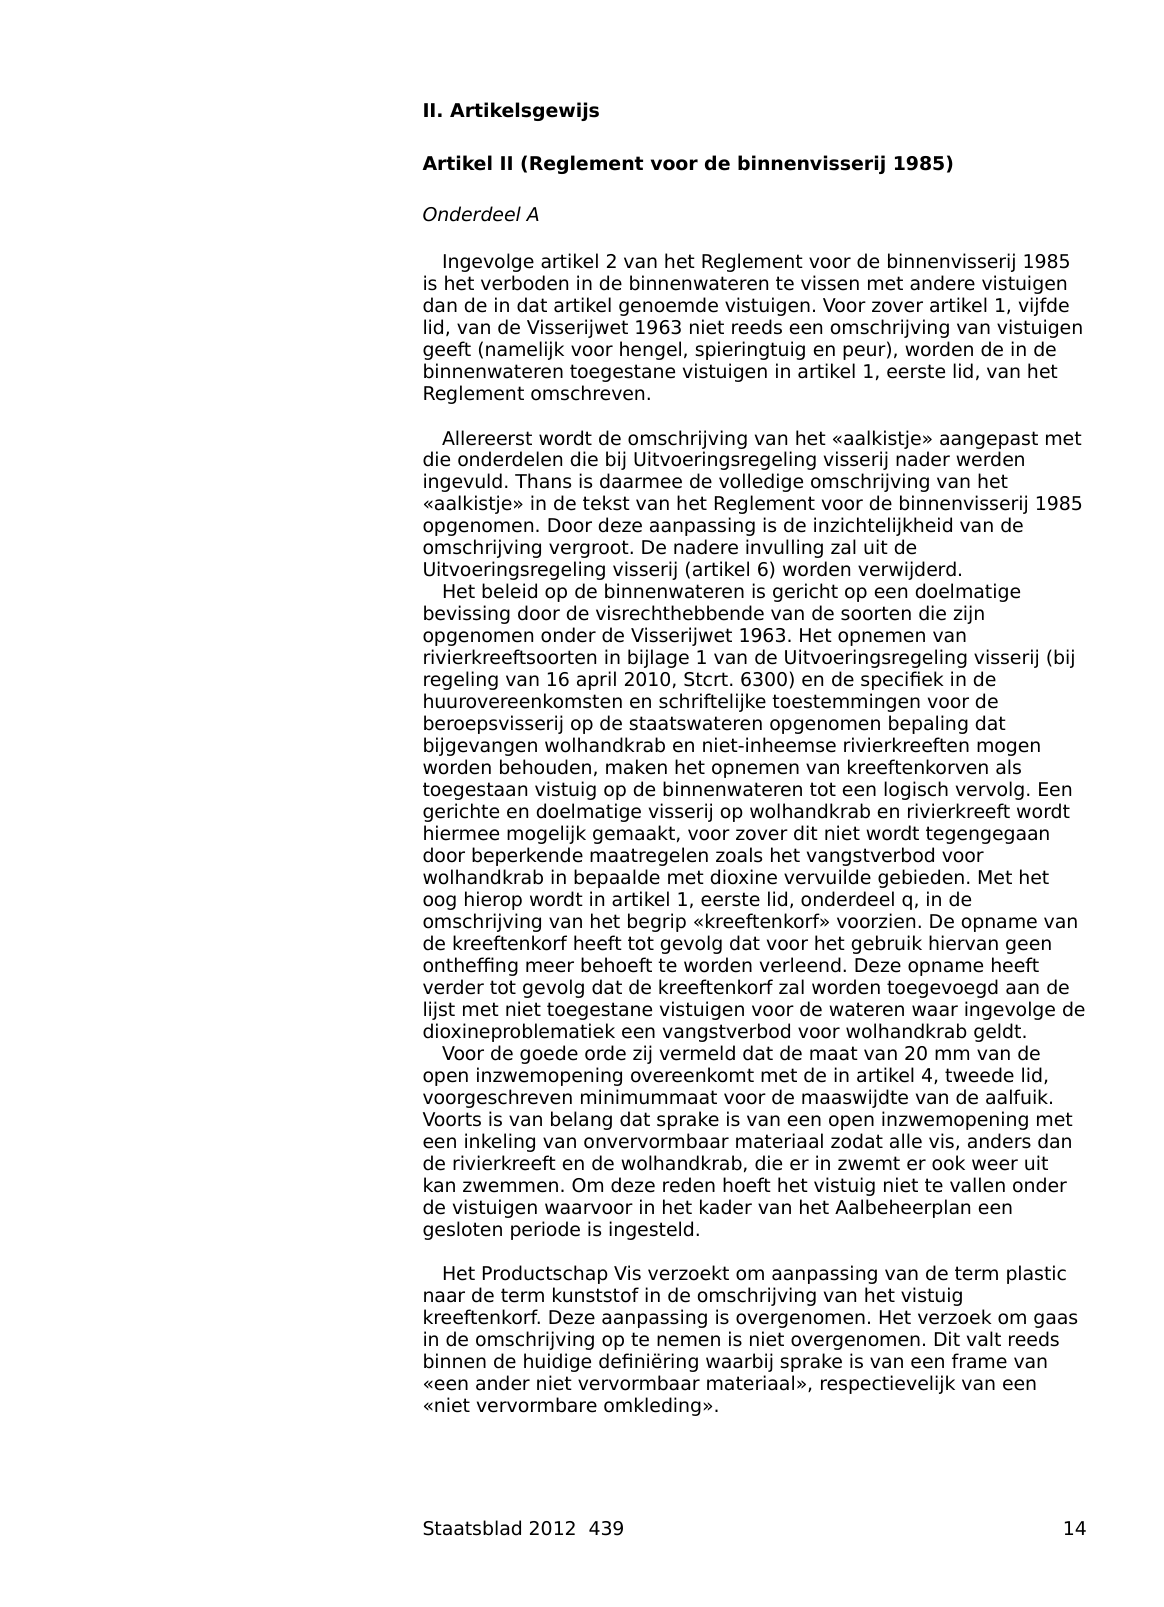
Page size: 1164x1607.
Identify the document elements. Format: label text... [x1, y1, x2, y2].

subtitle Artikel II (Reglement voor de binnenvisserij 1985) [422, 152, 1087, 174]
subtitle Onderdeel A [422, 204, 1087, 226]
text Voor de goede orde zij vermeld dat de maat van 20 mm van de open inzwemopening overeenkomt met de in artikel 4, tweede lid, voorgeschreven minimummaat voor de maaswijdte van de aalfuik. Voorts is van belang dat sprake is van een open inzwemopening met een inkeling van onvervormbaar materiaal zodat alle vis, anders dan de rivierkreeft en de wolhandkrab, die er in zwemt er ook weer uit kan zwemmen. Om deze reden hoeft het vistuig niet te vallen onder de vistuigen waarvoor in het kader van het Aalbeheerplan een gesloten periode is ingesteld. [422, 1043, 1087, 1241]
text Het Productschap Vis verzoekt om aanpassing van de term plastic naar de term kunststof in de omschrijving van het vistuig kreeftenkorf. Deze aanpassing is overgenomen. Het verzoek om gaas in de omschrijving op te nemen is niet overgenomen. Dit valt reeds binnen de huidige definiëring waarbij sprake is van een frame van «een ander niet vervormbaar materiaal», respectievelijk van een «niet vervormbare omkleding». [422, 1263, 1087, 1417]
text Het beleid op de binnenwateren is gericht op een doelmatige bevissing door de visrechthebbende van de soorten die zijn opgenomen onder de Visserijwet 1963. Het opnemen van rivierkreeftsoorten in bijlage 1 van de Uitvoeringsregeling visserij (bij regeling van 16 april 2010, Stcrt. 6300) en de specifiek in de huurovereenkomsten en schriftelijke toestemmingen voor de beroepsvisserij op de staatswateren opgenomen bepaling dat bijgevangen wolhandkrab en niet-inheemse rivierkreeften mogen worden behouden, maken het opnemen van kreeftenkorven als toegestaan vistuig op de binnenwateren tot een logisch vervolg. Een gerichte en doelmatige visserij op wolhandkrab en rivierkreeft wordt hiermee mogelijk gemaakt, voor zover dit niet wordt tegengegaan door beperkende maatregelen zoals het vangstverbod voor wolhandkrab in bepaalde met dioxine vervuilde gebieden. Met het oog hierop wordt in artikel 1, eerste lid, onderdeel q, in de omschrijving van het begrip «kreeftenkorf» voorzien. De opname van de kreeftenkorf heeft tot gevolg dat voor het gebruik hiervan geen ontheffing meer behoeft te worden verleend. Deze opname heeft verder tot gevolg dat de kreeftenkorf zal worden toegevoegd aan de lijst met niet toegestane vistuigen voor de wateren waar ingevolge de dioxineproblematiek een vangstverbod voor wolhandkrab geldt. [422, 581, 1087, 1043]
text Allereerst wordt de omschrijving van het «aalkistje» aangepast met die onderdelen die bij Uitvoeringsregeling visserij nader werden ingevuld. Thans is daarmee de volledige omschrijving van het «aalkistje» in de tekst van het Reglement voor de binnenvisserij 1985 opgenomen. Door deze aanpassing is de inzichtelijkheid van de omschrijving vergroot. De nadere invulling zal uit de Uitvoeringsregeling visserij (artikel 6) worden verwijderd. [422, 427, 1087, 581]
subtitle II. Artikelsgewijs [422, 100, 1087, 122]
text Ingevolge artikel 2 van het Reglement voor de binnenvisserij 1985 is het verboden in de binnenwateren te vissen met andere vistuigen dan de in dat artikel genoemde vistuigen. Voor zover artikel 1, vijfde lid, van de Visserijwet 1963 niet reeds een omschrijving van vistuigen geeft (namelijk voor hengel, spieringtuig en peur), worden de in de binnenwateren toegestane vistuigen in artikel 1, eerste lid, van het Reglement omschreven. [422, 251, 1087, 405]
